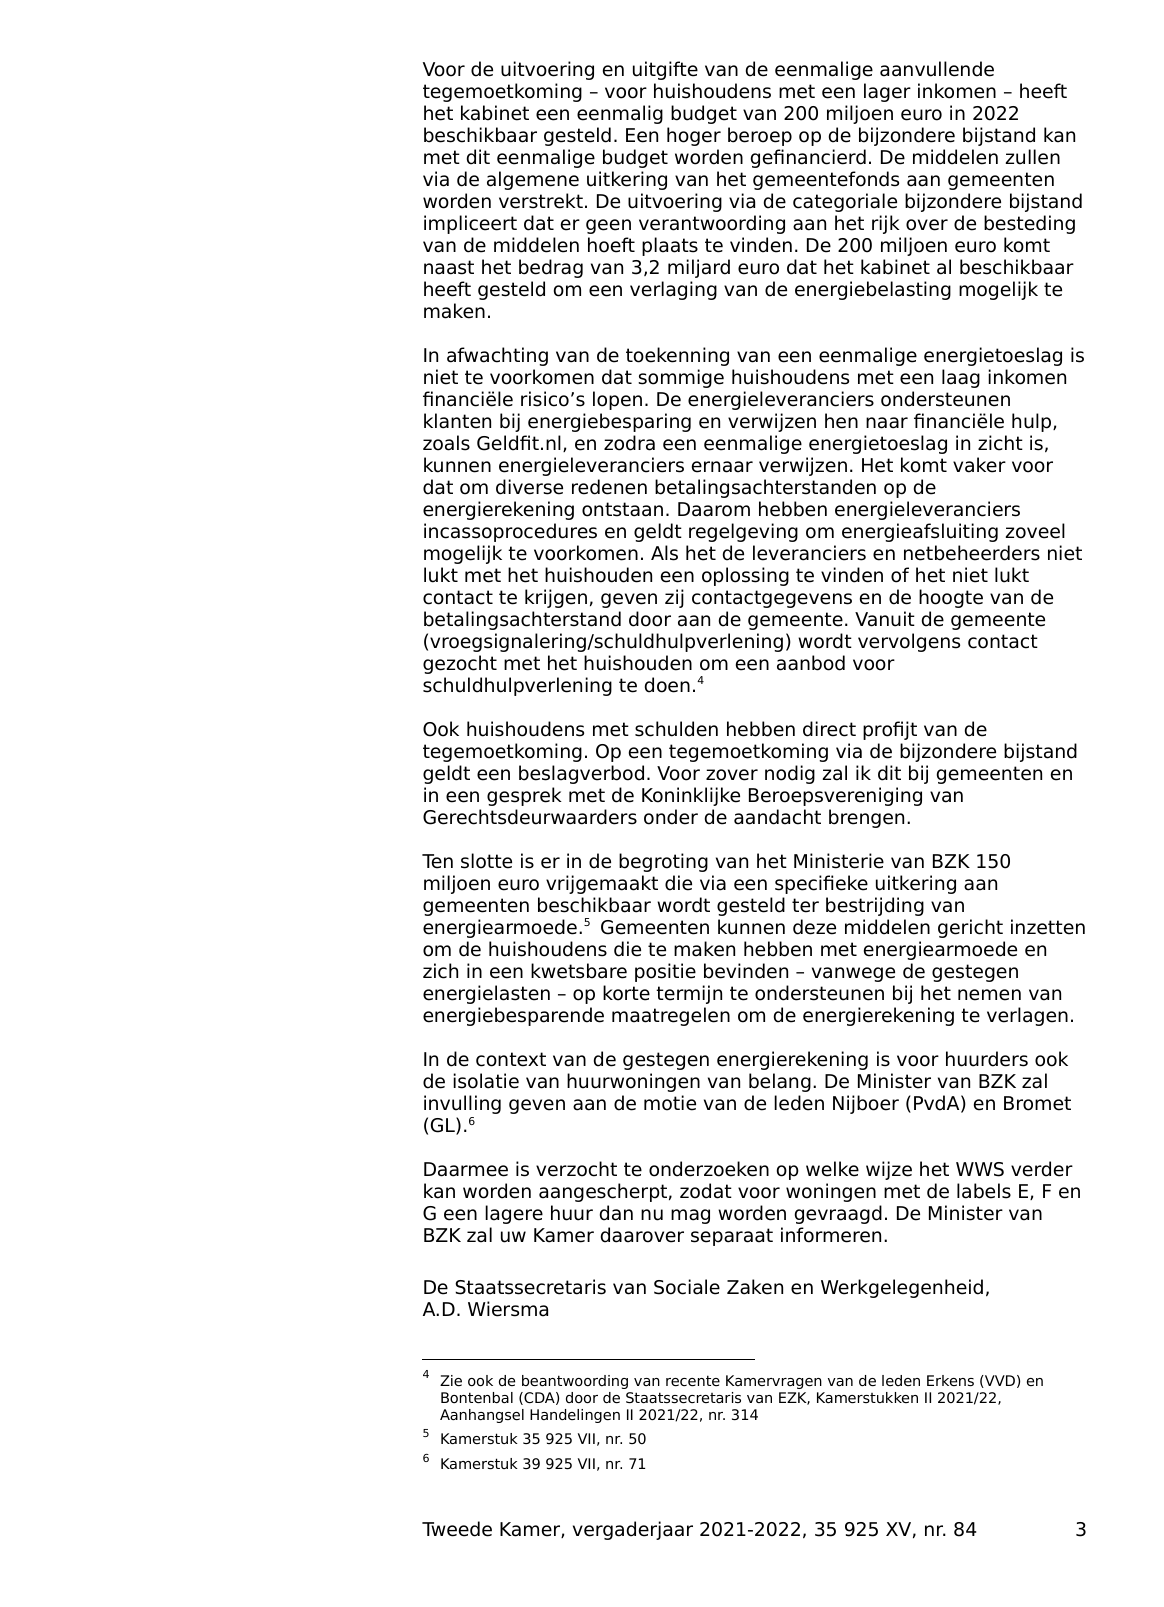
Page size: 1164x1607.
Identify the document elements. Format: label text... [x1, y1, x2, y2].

text Daarmee is verzocht te onderzoeken op welke wijze het WWS verder kan worden aangescherpt, zodat voor woningen met de labels E, F en G een lagere huur dan nu mag worden gevraagd. De Minister van BZK zal uw Kamer daarover separaat informeren. [422, 1159, 1087, 1247]
text Zie ook de beantwoording van recente Kamervragen van de leden Erkens (VVD) en Bontenbal (CDA) door de Staatssecretaris van EZK, Kamerstukken II 2021/22, Aanhangsel Handelingen II 2021/22, nr. 314 [422, 1368, 1087, 1424]
text Kamerstuk 39 925 VII, nr. 71 [422, 1452, 1087, 1474]
text De Staatssecretaris van Sociale Zaken en Werkgelegenheid, A.D. Wiersma [422, 1277, 1087, 1321]
text In afwachting van de toekenning van een eenmalige energietoeslag is niet te voorkomen dat sommige huishoudens met een laag inkomen financiële risico’s lopen. De energieleveranciers ondersteunen klanten bij energiebesparing en verwijzen hen naar financiële hulp, zoals Geldfit.nl, en zodra een eenmalige energietoeslag in zicht is, kunnen energieleveranciers ernaar verwijzen. Het komt vaker voor dat om diverse redenen betalingsachterstanden op de energierekening ontstaan. Daarom hebben energieleveranciers incassoprocedures en geldt regelgeving om energieafsluiting zoveel mogelijk te voorkomen. Als het de leveranciers en netbeheerders niet lukt met het huishouden een oplossing te vinden of het niet lukt contact te krijgen, geven zij contactgegevens en de hoogte van de betalingsachterstand door aan de gemeente. Vanuit de gemeente (vroegsignalering/schuldhulpverlening) wordt vervolgens contact gezocht met het huishouden om een aanbod voor schuldhulpverlening te doen. [422, 345, 1087, 697]
text Voor de uitvoering en uitgifte van de eenmalige aanvullende tegemoetkoming – voor huishoudens met een lager inkomen – heeft het kabinet een eenmalig budget van 200 miljoen euro in 2022 beschikbaar gesteld. Een hoger beroep op de bijzondere bijstand kan met dit eenmalige budget worden gefinancierd. De middelen zullen via de algemene uitkering van het gemeentefonds aan gemeenten worden verstrekt. De uitvoering via de categoriale bijzondere bijstand impliceert dat er geen verantwoording aan het rijk over de besteding van de middelen hoeft plaats te vinden. De 200 miljoen euro komt naast het bedrag van 3,2 miljard euro dat het kabinet al beschikbaar heeft gesteld om een verlaging van de energiebelasting mogelijk te maken. [422, 59, 1087, 323]
text Ten slotte is er in de begroting van het Ministerie van BZK 150 miljoen euro vrijgemaakt die via een specifieke uitkering aan gemeenten beschikbaar wordt gesteld ter bestrijding van energiearmoede. Gemeenten kunnen deze middelen gericht inzetten om de huishoudens die te maken hebben met energiearmoede en zich in een kwetsbare positie bevinden – vanwege de gestegen energielasten – op korte termijn te ondersteunen bij het nemen van energiebesparende maatregelen om de energierekening te verlagen. [422, 851, 1087, 1027]
text Ook huishoudens met schulden hebben direct profijt van de tegemoetkoming. Op een tegemoetkoming via de bijzondere bijstand geldt een beslagverbod. Voor zover nodig zal ik dit bij gemeenten en in een gesprek met de Koninklijke Beroepsvereniging van Gerechtsdeurwaarders onder de aandacht brengen. [422, 719, 1087, 829]
text In de context van de gestegen energierekening is voor huurders ook de isolatie van huurwoningen van belang. De Minister van BZK zal invulling geven aan de motie van de leden Nijboer (PvdA) en Bromet (GL). [422, 1049, 1087, 1137]
text Kamerstuk 35 925 VII, nr. 50 [422, 1427, 1087, 1449]
